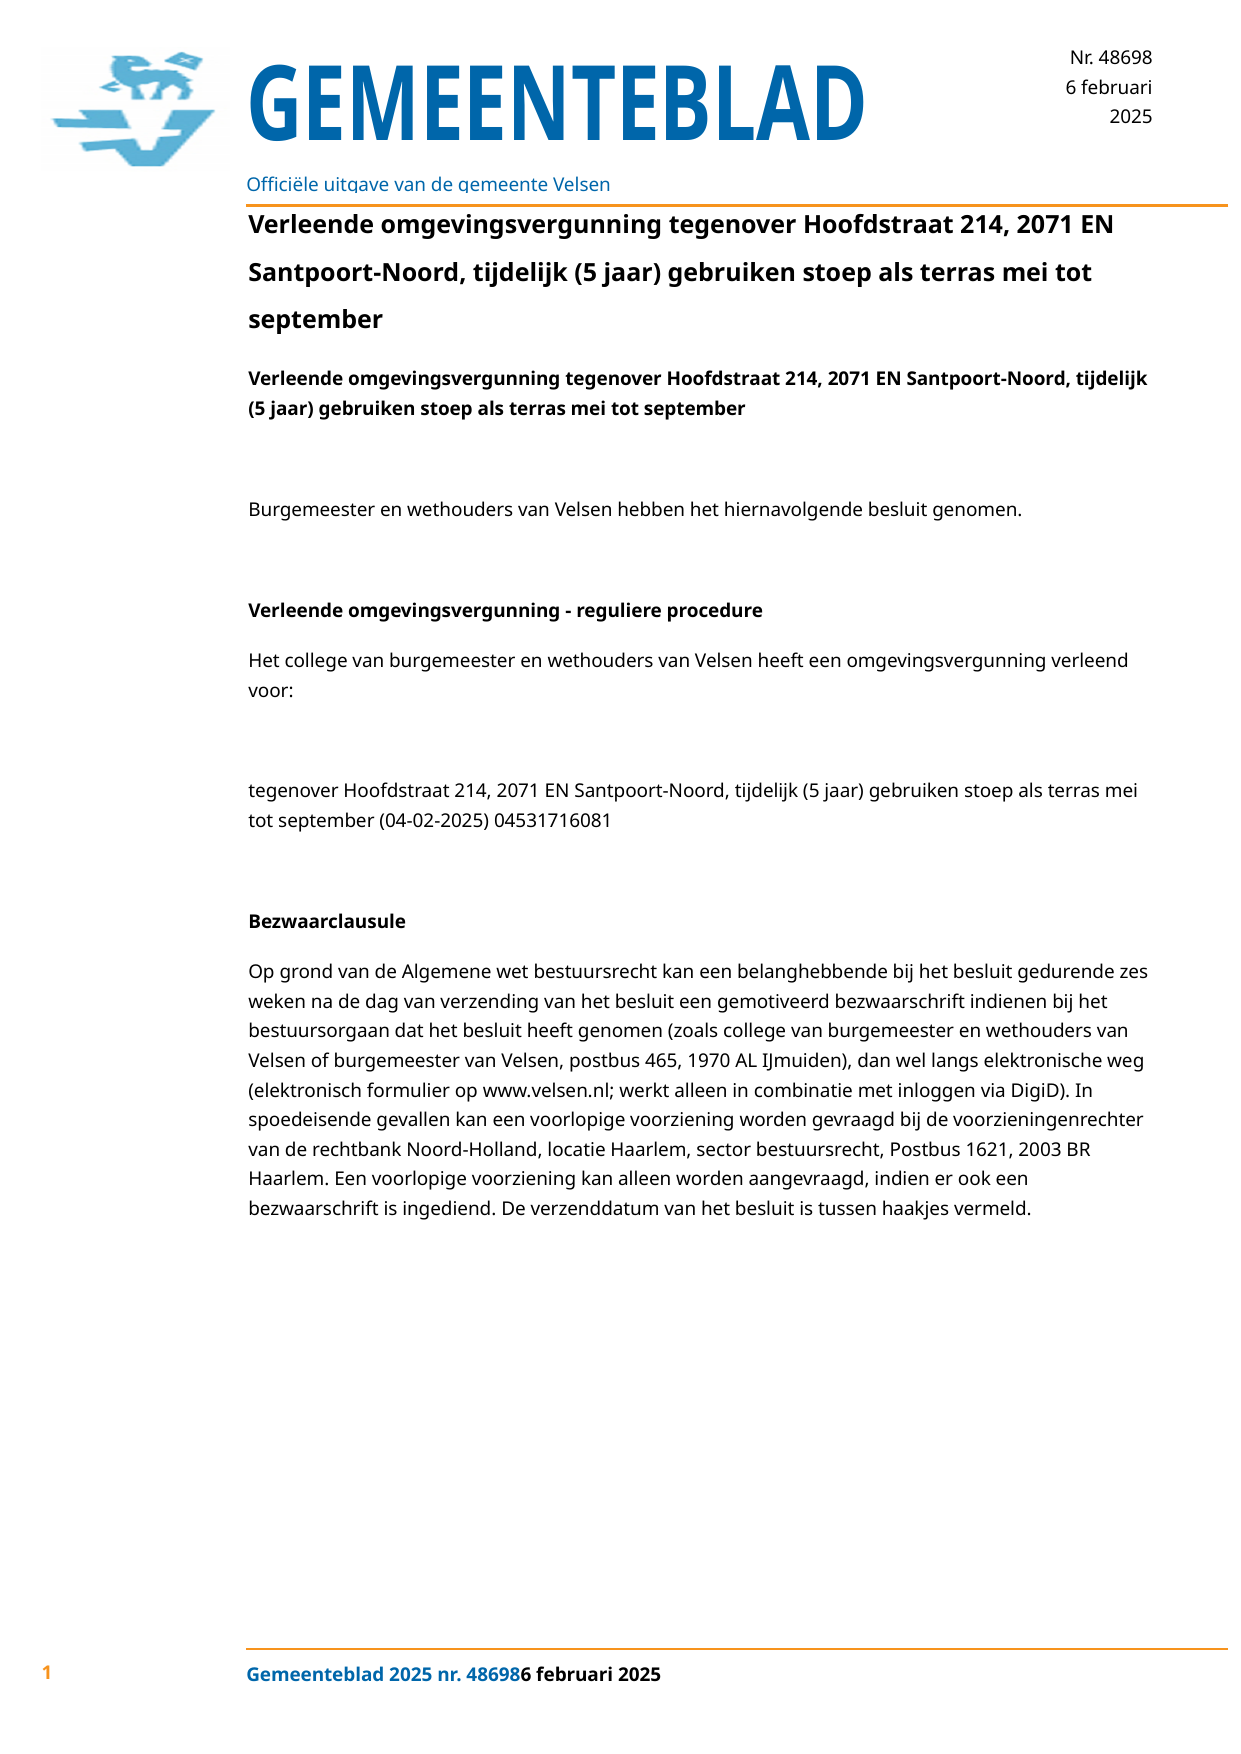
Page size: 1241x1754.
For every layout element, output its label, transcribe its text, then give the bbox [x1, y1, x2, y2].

text Burgemeester en wethouders van Velsen hebben het hiernavolgende besluit genomen. [248, 496, 1152, 522]
text Op grond van de Algemene wet bestuursrecht kan een belanghebbende bij het besluit gedurende zes weken na de dag van verzending van het besluit een gemotiveerd bezwaarschrift indienen bij het bestuursorgaan dat het besluit heeft genomen (zoals college van burgemeester en wethouders van Velsen of burgemeester van Velsen, postbus 465, 1970 AL IJmuiden), dan wel langs elektronische weg (elektronisch formulier op www.velsen.nl; werkt alleen in combinatie met inloggen via DigiD). In spoedeisende gevallen kan een voorlopige voorziening worden gevraagd bij de voorzieningenrechter van de rechtbank Noord-Holland, locatie Haarlem, sector bestuursrecht, Postbus 1621, 2003 BR Haarlem. Een voorlopige voorziening kan alleen worden aangevraagd, indien er ook een bezwaarschrift is ingediend. De verzenddatum van het besluit is tussen haakjes vermeld. [248, 958, 1152, 1221]
text tegenover Hoofdstraat 214, 2071 EN Santpoort-Noord, tijdelijk (5 jaar) gebruiken stoep als terras mei tot september (04-02-2025) 04531716081 [248, 778, 1152, 833]
text Verleende omgevingsvergunning - reguliere procedure [248, 597, 1152, 622]
text Verleende omgevingsvergunning tegenover Hoofdstraat 214, 2071 EN Santpoort-Noord, tijdelijk (5 jaar) gebruiken stoep als terras mei tot september [248, 207, 1152, 336]
text Verleende omgevingsvergunning tegenover Hoofdstraat 214, 2071 EN Santpoort-Noord, tijdelijk (5 jaar) gebruiken stoep als terras mei tot september [248, 366, 1152, 421]
picture [41, 47, 231, 172]
text Bezwaarclausule [248, 908, 1152, 934]
text Het college van burgemeester en wethouders van Velsen heeft een omgevingsvergunning verleend voor: [248, 647, 1152, 702]
